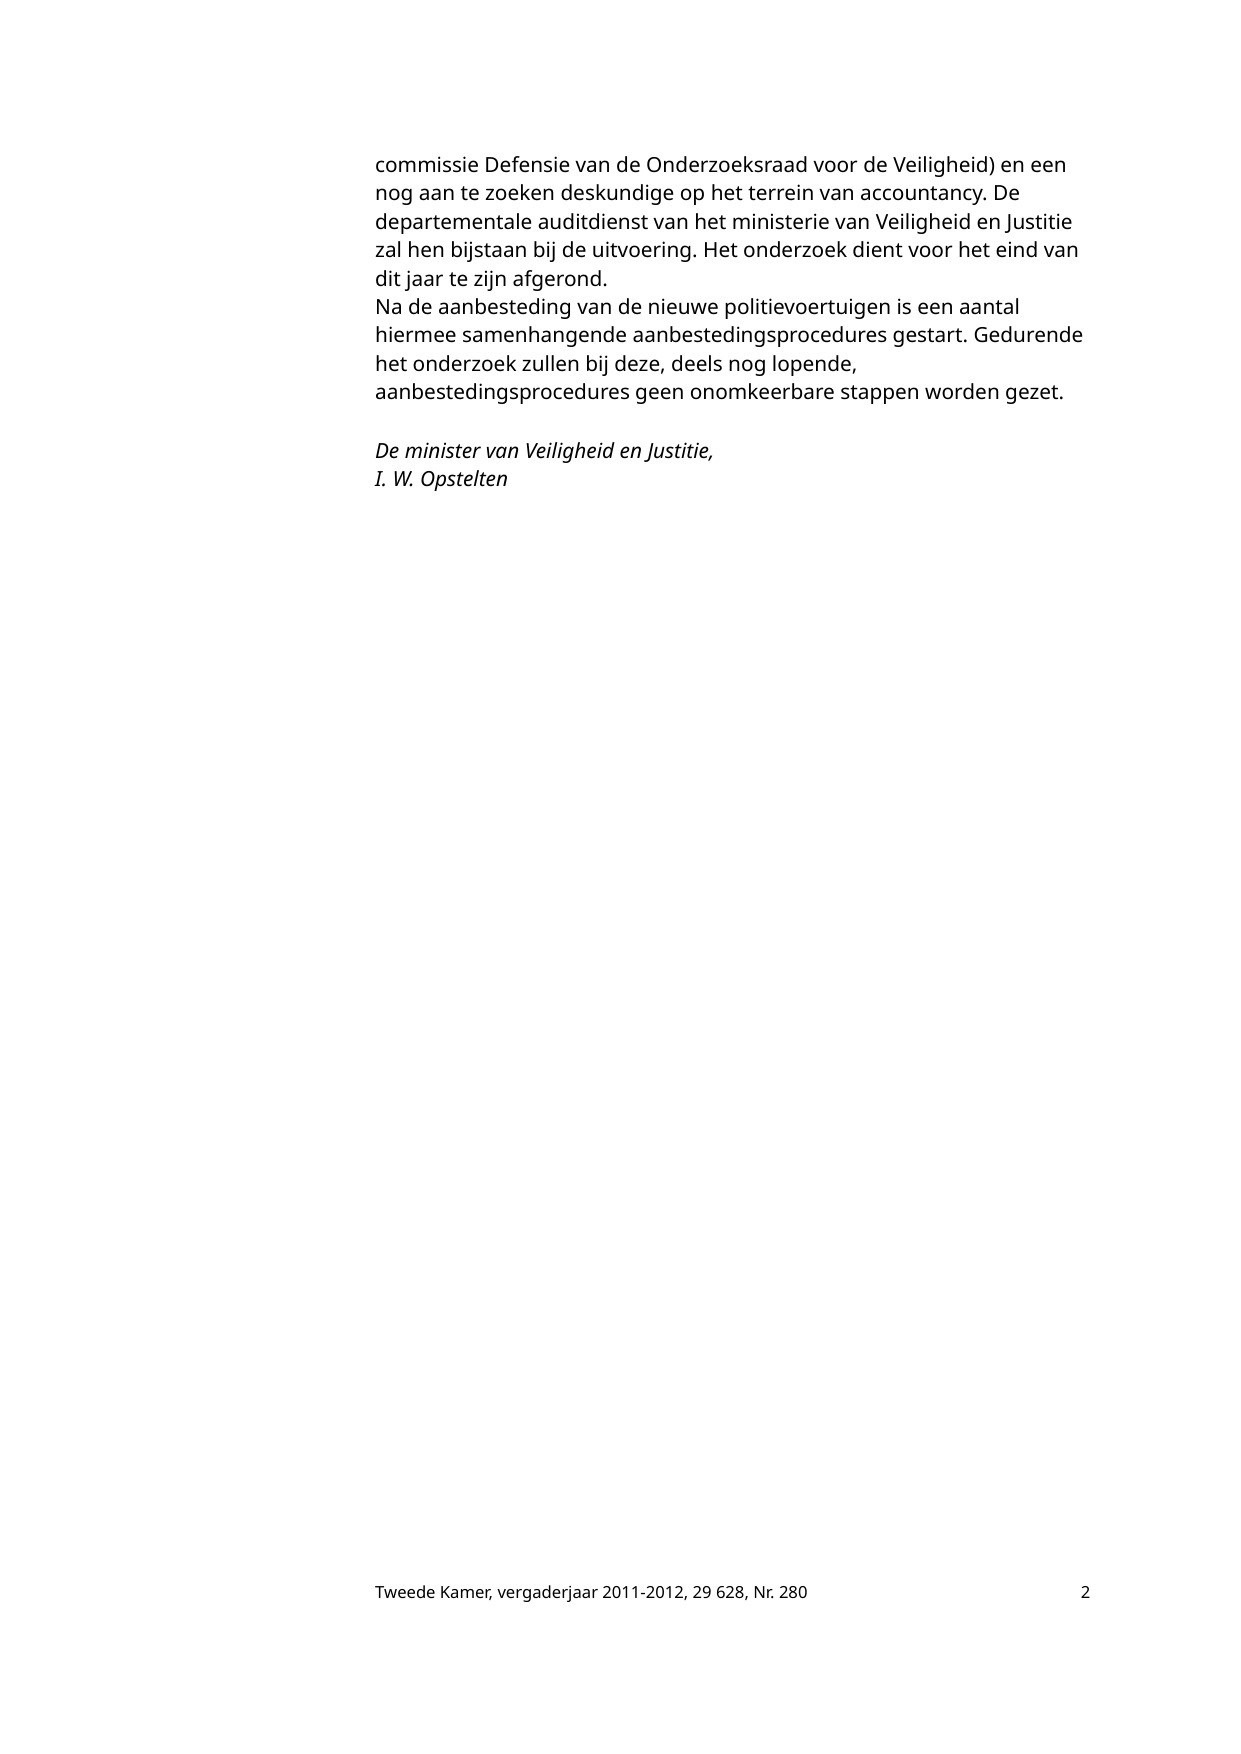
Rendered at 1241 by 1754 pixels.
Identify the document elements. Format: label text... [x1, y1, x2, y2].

text commissie Defensie van de Onderzoeksraad voor de Veiligheid) en een nog aan te zoeken deskundige op het terrein van accountancy. De departementale auditdienst van het ministerie van Veiligheid en Justitie zal hen bijstaan bij de uitvoering. Het onderzoek dient voor het eind van dit jaar te zijn afgerond. [375, 150, 1090, 292]
text I. W. Opstelten [375, 464, 1090, 493]
text De minister van Veiligheid en Justitie, [375, 436, 1090, 464]
text Na de aanbesteding van de nieuwe politievoertuigen is een aantal hiermee samenhangende aanbestedingsprocedures gestart. Gedurende het onderzoek zullen bij deze, deels nog lopende, aanbestedingsprocedures geen onomkeerbare stappen worden gezet. [375, 292, 1090, 406]
